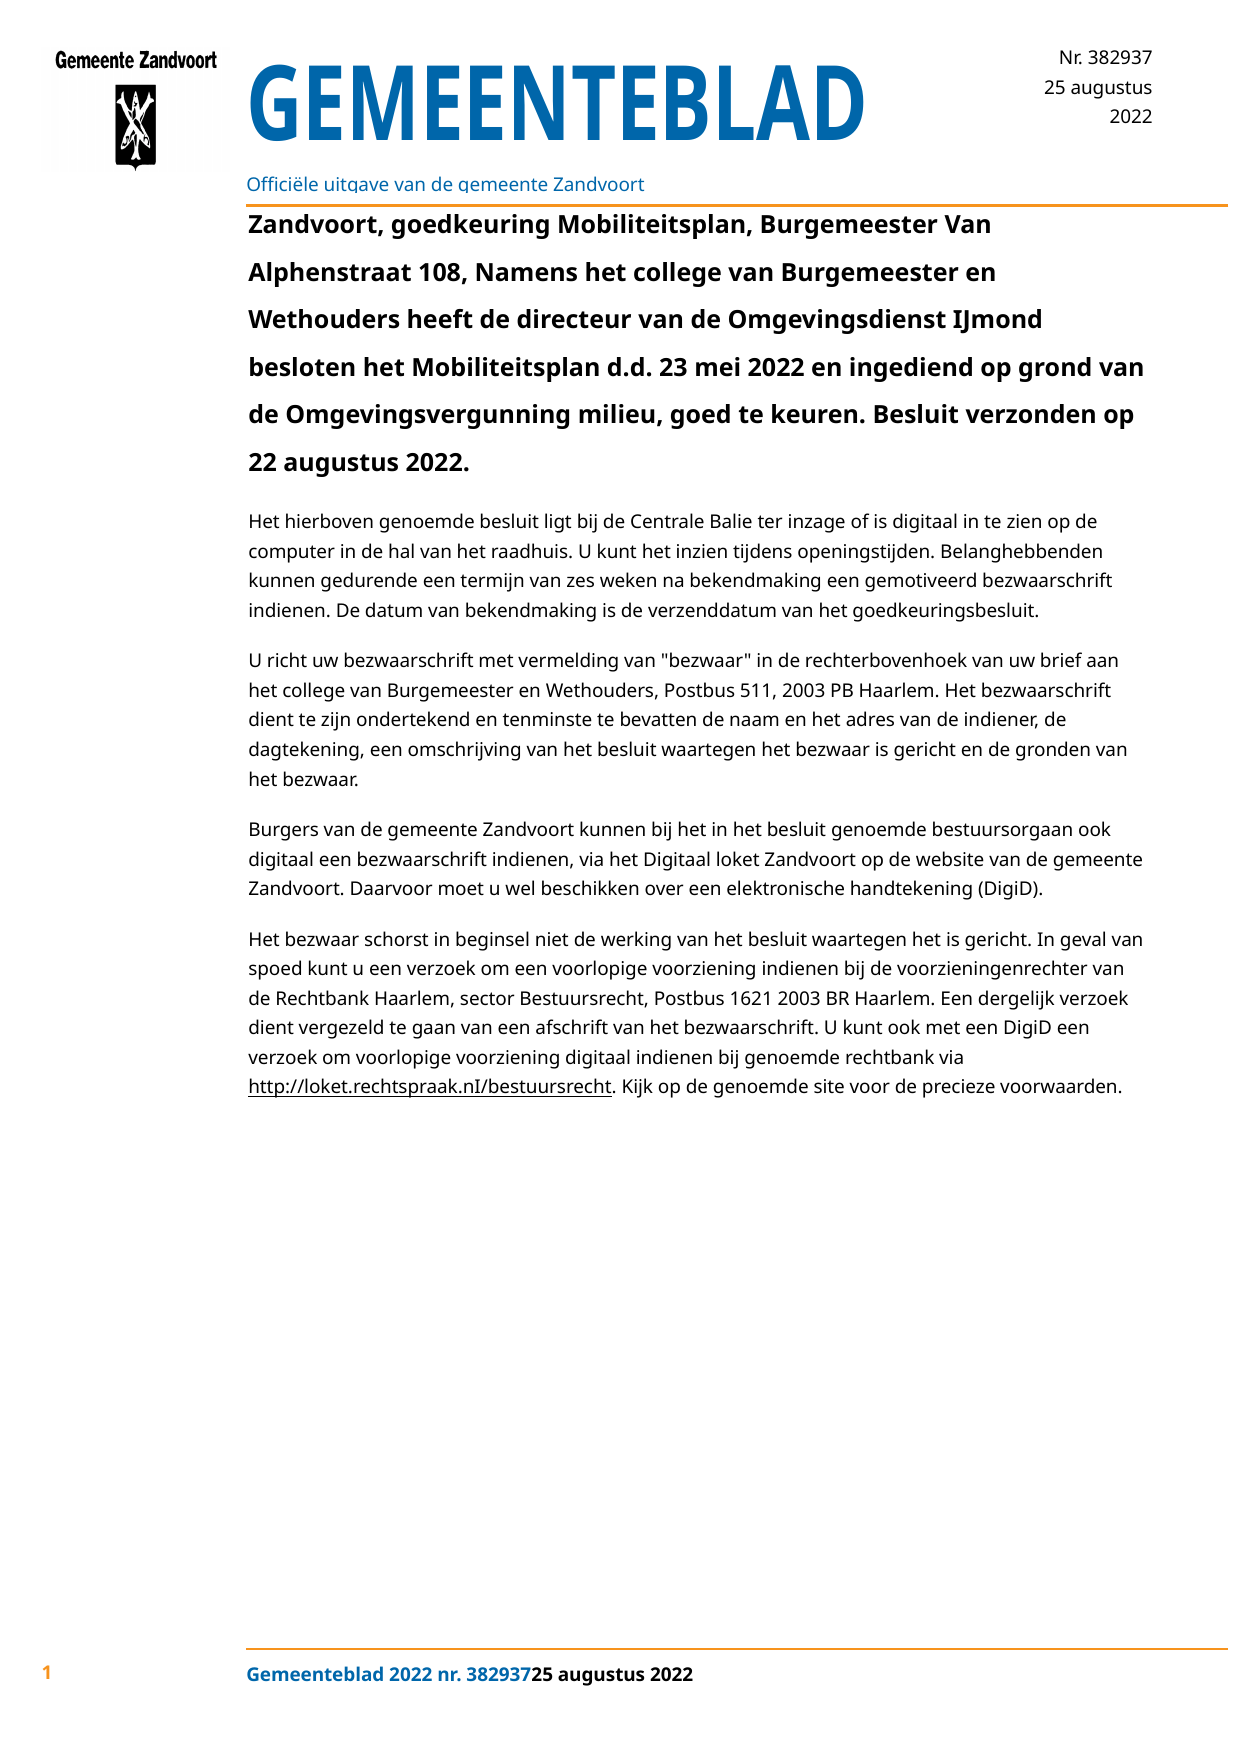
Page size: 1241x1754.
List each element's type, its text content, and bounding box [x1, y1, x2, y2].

picture [41, 47, 231, 172]
text Het bezwaar schorst in beginsel niet de werking van het besluit waartegen het is gericht. In geval van spoed kunt u een verzoek om een voorlopige voorziening indienen bij de voorzieningenrechter van de Rechtbank Haarlem, sector Bestuursrecht, Postbus 1621 2003 BR Haarlem. Een dergelijk verzoek dient vergezeld te gaan van een afschrift van het bezwaarschrift. U kunt ook met een DigiD een verzoek om voorlopige voorziening digitaal indienen bij genoemde rechtbank via http://loket.rechtspraak.nI/bestuursrecht. Kijk op de genoemde site voor de precieze voorwaarden. [248, 926, 1152, 1099]
text U richt uw bezwaarschrift met vermelding van "bezwaar" in de rechterbovenhoek van uw brief aan het college van Burgemeester en Wethouders, Postbus 511, 2003 PB Haarlem. Het bezwaarschrift dient te zijn ondertekend en tenminste te bevatten de naam en het adres van de indiener, de dagtekening, een omschrijving van het besluit waartegen het bezwaar is gericht en de gronden van het bezwaar. [248, 647, 1152, 792]
text Burgers van de gemeente Zandvoort kunnen bij het in het besluit genoemde bestuursorgaan ook digitaal een bezwaarschrift indienen, via het Digitaal loket Zandvoort op de website van de gemeente Zandvoort. Daarvoor moet u wel beschikken over een elektronische handtekening (DigiD). [248, 816, 1152, 901]
text Zandvoort, goedkeuring Mobiliteitsplan, Burgemeester Van Alphenstraat 108, Namens het college van Burgemeester en Wethouders heeft de directeur van de Omgevingsdienst IJmond besloten het Mobiliteitsplan d.d. 23 mei 2022 en ingediend op grond van de Omgevingsvergunning milieu, goed te keuren. Besluit verzonden op 22 augustus 2022. [248, 207, 1152, 479]
text Het hierboven genoemde besluit ligt bij de Centrale Balie ter inzage of is digitaal in te zien op de computer in de hal van het raadhuis. U kunt het inzien tijdens openingstijden. Belanghebbenden kunnen gedurende een termijn van zes weken na bekendmaking een gemotiveerd bezwaarschrift indienen. De datum van bekendmaking is de verzenddatum van het goedkeuringsbesluit. [248, 508, 1152, 623]
